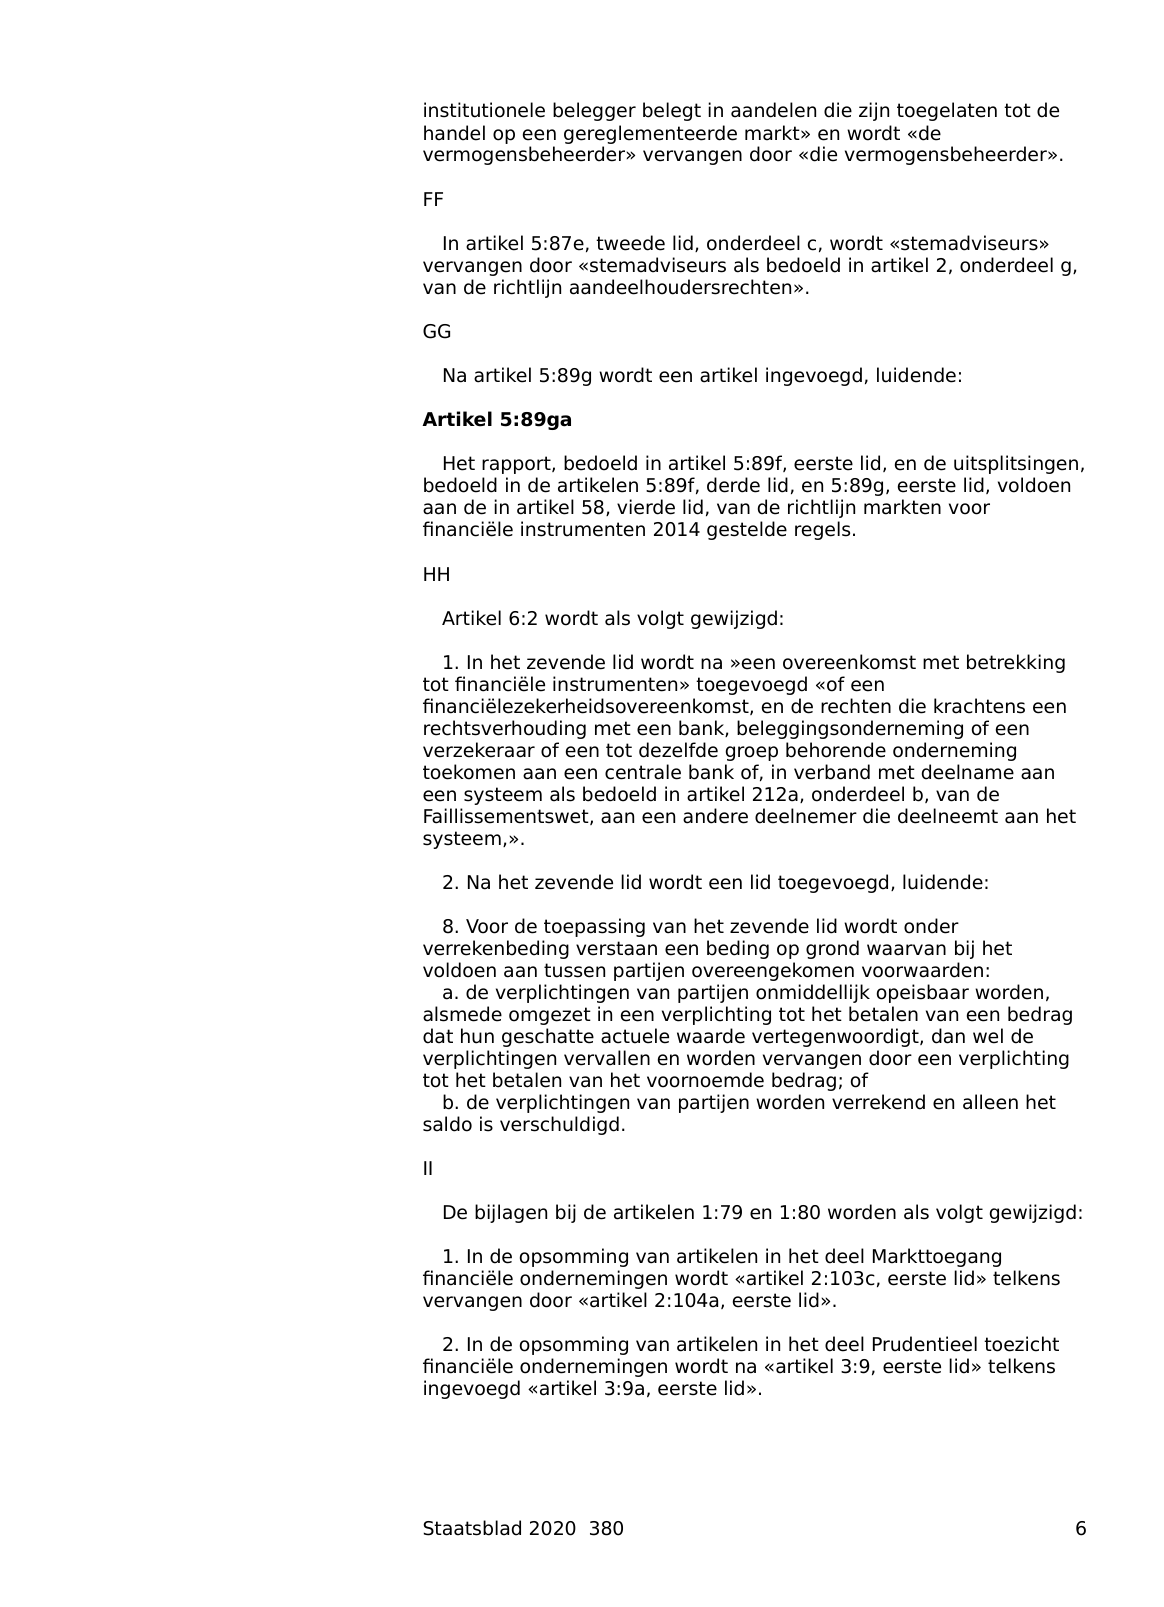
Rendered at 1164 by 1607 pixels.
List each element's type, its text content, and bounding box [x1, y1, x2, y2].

text 1. In de opsomming van artikelen in het deel Markttoegang financiële ondernemingen wordt «artikel 2:103c, eerste lid» telkens vervangen door «artikel 2:104a, eerste lid». [422, 1246, 1087, 1312]
text Artikel 6:2 wordt als volgt gewijzigd: [422, 608, 1087, 629]
text b. de verplichtingen van partijen worden verrekend en alleen het saldo is verschuldigd. [422, 1092, 1087, 1136]
subtitle Artikel 5:89ga [422, 409, 1087, 431]
text De bijlagen bij de artikelen 1:79 en 1:80 worden als volgt gewijzigd: [422, 1202, 1087, 1224]
text 2. In de opsomming van artikelen in het deel Prudentieel toezicht financiële ondernemingen wordt na «artikel 3:9, eerste lid» telkens ingevoegd «artikel 3:9a, eerste lid». [422, 1334, 1087, 1400]
text a. de verplichtingen van partijen onmiddellijk opeisbaar worden, alsmede omgezet in een verplichting tot het betalen van een bedrag dat hun geschatte actuele waarde vertegenwoordigt, dan wel de verplichtingen vervallen en worden vervangen door een verplichting tot het betalen van het voornoemde bedrag; of [422, 982, 1087, 1092]
text 2. Na het zevende lid wordt een lid toegevoegd, luidende: [422, 872, 1087, 894]
text 8. Voor de toepassing van het zevende lid wordt onder verrekenbeding verstaan een beding op grond waarvan bij het voldoen aan tussen partijen overeengekomen voorwaarden: [422, 916, 1087, 982]
text FF [422, 188, 1087, 211]
text 1. In het zevende lid wordt na »een overeenkomst met betrekking tot financiële instrumenten» toegevoegd «of een financiëlezekerheidsovereenkomst, en de rechten die krachtens een rechtsverhouding met een bank, beleggingsonderneming of een verzekeraar of een tot dezelfde groep behorende onderneming toekomen aan een centrale bank of, in verband met deelname aan een systeem als bedoeld in artikel 212a, onderdeel b, van de Faillissementswet, aan een andere deelnemer die deelneemt aan het systeem,». [422, 652, 1087, 849]
text HH [422, 563, 1087, 585]
text institutionele belegger belegt in aandelen die zijn toegelaten tot de handel op een gereglementeerde markt» en wordt «de vermogensbeheerder» vervangen door «die vermogensbeheerder». [422, 100, 1087, 166]
text Het rapport, bedoeld in artikel 5:89f, eerste lid, en de uitsplitsingen, bedoeld in de artikelen 5:89f, derde lid, en 5:89g, eerste lid, voldoen aan de in artikel 58, vierde lid, van de richtlijn markten voor financiële instrumenten 2014 gestelde regels. [422, 453, 1087, 541]
text Na artikel 5:89g wordt een artikel ingevoegd, luidende: [422, 365, 1087, 387]
text II [422, 1158, 1087, 1180]
text GG [422, 321, 1087, 343]
text In artikel 5:87e, tweede lid, onderdeel c, wordt «stemadviseurs» vervangen door «stemadviseurs als bedoeld in artikel 2, onderdeel g, van de richtlijn aandeelhoudersrechten». [422, 233, 1087, 299]
